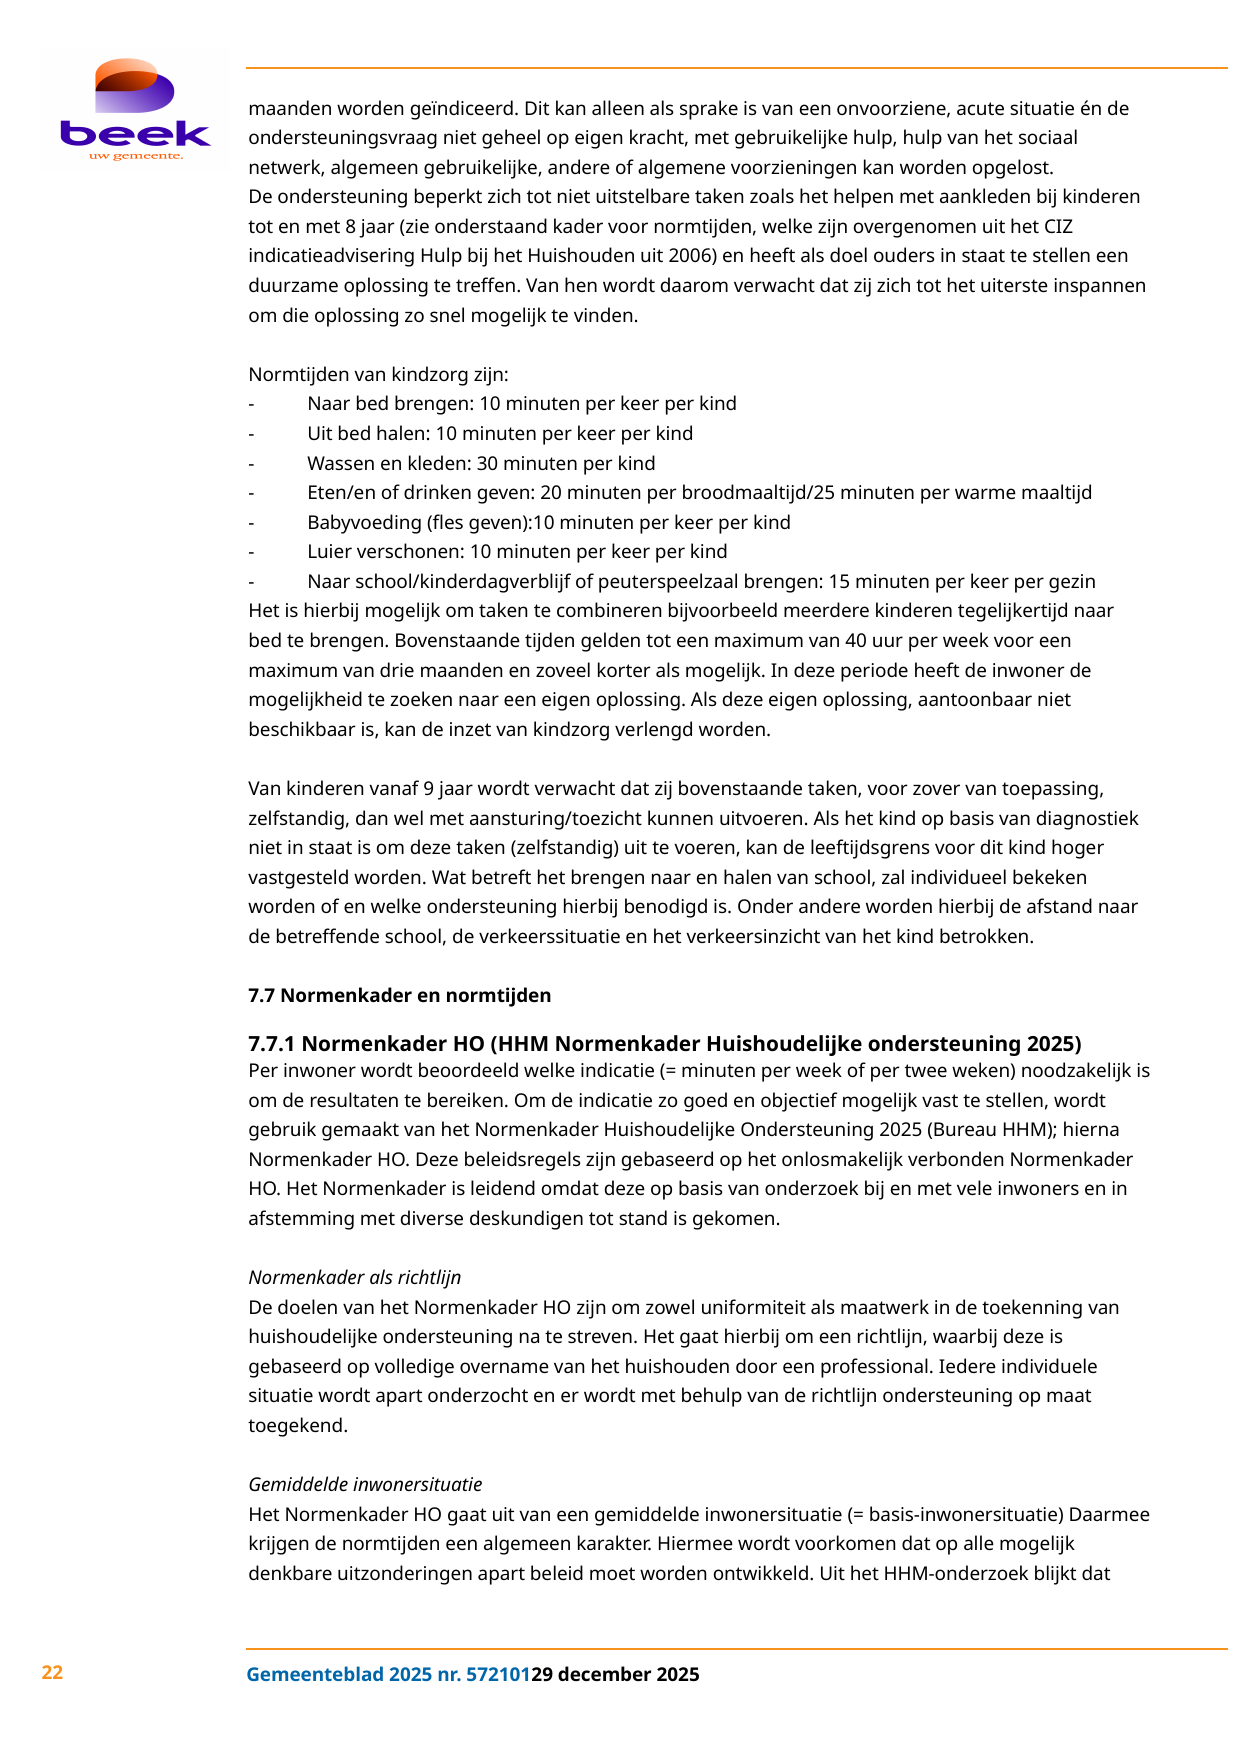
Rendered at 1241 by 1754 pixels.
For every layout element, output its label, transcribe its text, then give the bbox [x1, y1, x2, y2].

text Het Normenkader HO gaat uit van een gemiddelde inwonersituatie (= basis-inwonersituatie) Daarmee krijgen de normtijden een algemeen karakter. Hiermee wordt voorkomen dat op alle mogelijk denkbare uitzonderingen apart beleid moet worden ontwikkeld. Uit het HHM-onderzoek blijkt dat [248, 1501, 1152, 1586]
text 7.7 Normenkader en normtijden [248, 982, 1152, 1008]
picture [41, 47, 231, 172]
text Normtijden van kindzorg zijn: [248, 361, 1152, 387]
text 7.7.1 Normenkader HO (HHM Normenkader Huishoudelijke ondersteuning 2025) [248, 1029, 1152, 1057]
text Gemiddelde inwonersituatie [248, 1471, 1152, 1497]
text maanden worden geïndiceerd. Dit kan alleen als sprake is van een onvoorziene, acute situatie én de ondersteuningsvraag niet geheel op eigen kracht, met gebruikelijke hulp, hulp van het sociaal netwerk, algemeen gebruikelijke, andere of algemene voorzieningen kan worden opgelost. [248, 95, 1152, 180]
list Naar bed brengen: 10 minuten per keer per kind [248, 391, 1152, 416]
list Luier verschonen: 10 minuten per keer per kind [248, 538, 1152, 564]
text Van kinderen vanaf 9 jaar wordt verwacht dat zij bovenstaande taken, voor zover van toepassing, zelfstandig, dan wel met aansturing/toezicht kunnen uitvoeren. Als het kind op basis van diagnostiek niet in staat is om deze taken (zelfstandig) uit te voeren, kan de leeftijdsgrens voor dit kind hoger vastgesteld worden. Wat betreft het brengen naar en halen van school, zal individueel bekeken worden of en welke ondersteuning hierbij benodigd is. Onder andere worden hierbij de afstand naar de betreffende school, de verkeerssituatie en het verkeersinzicht van het kind betrokken. [248, 775, 1152, 949]
list Uit bed halen: 10 minuten per keer per kind [248, 420, 1152, 446]
text Het is hierbij mogelijk om taken te combineren bijvoorbeeld meerdere kinderen tegelijkertijd naar bed te brengen. Bovenstaande tijden gelden tot een maximum van 40 uur per week voor een maximum van drie maanden en zoveel korter als mogelijk. In deze periode heeft de inwoner de mogelijkheid te zoeken naar een eigen oplossing. Als deze eigen oplossing, aantoonbaar niet beschikbaar is, kan de inzet van kindzorg verlengd worden. [248, 598, 1152, 742]
text Per inwoner wordt beoordeeld welke indicatie (= minuten per week of per twee weken) noodzakelijk is om de resultaten te bereiken. Om de indicatie zo goed en objectief mogelijk vast te stellen, wordt gebruik gemaakt van het Normenkader Huishoudelijke Ondersteuning 2025 (Bureau HHM); hierna Normenkader HO. Deze beleidsregels zijn gebaseerd op het onlosmakelijk verbonden Normenkader HO. Het Normenkader is leidend omdat deze op basis van onderzoek bij en met vele inwoners en in afstemming met diverse deskundigen tot stand is gekomen. [248, 1057, 1152, 1231]
list Wassen en kleden: 30 minuten per kind [248, 450, 1152, 476]
list Eten/en of drinken geven: 20 minuten per broodmaaltijd/25 minuten per warme maaltijd [248, 479, 1152, 505]
list Babyvoeding (fles geven):10 minuten per keer per kind [248, 509, 1152, 535]
list Naar school/kinderdagverblijf of peuterspeelzaal brengen: 15 minuten per keer per gezin [248, 568, 1152, 594]
text De ondersteuning beperkt zich tot niet uitstelbare taken zoals het helpen met aankleden bij kinderen tot en met 8 jaar (zie onderstaand kader voor normtijden, welke zijn overgenomen uit het CIZ indicatieadvisering Hulp bij het Huishouden uit 2006) en heeft als doel ouders in staat te stellen een duurzame oplossing te treffen. Van hen wordt daarom verwacht dat zij zich tot het uiterste inspannen om die oplossing zo snel mogelijk te vinden. [248, 183, 1152, 328]
text Normenkader als richtlijn [248, 1264, 1152, 1290]
text De doelen van het Normenkader HO zijn om zowel uniformiteit als maatwerk in de toekenning van huishoudelijke ondersteuning na te streven. Het gaat hierbij om een richtlijn, waarbij deze is gebaseerd op volledige overname van het huishouden door een professional. Iedere individuele situatie wordt apart onderzocht en er wordt met behulp van de richtlijn ondersteuning op maat toegekend. [248, 1294, 1152, 1438]
